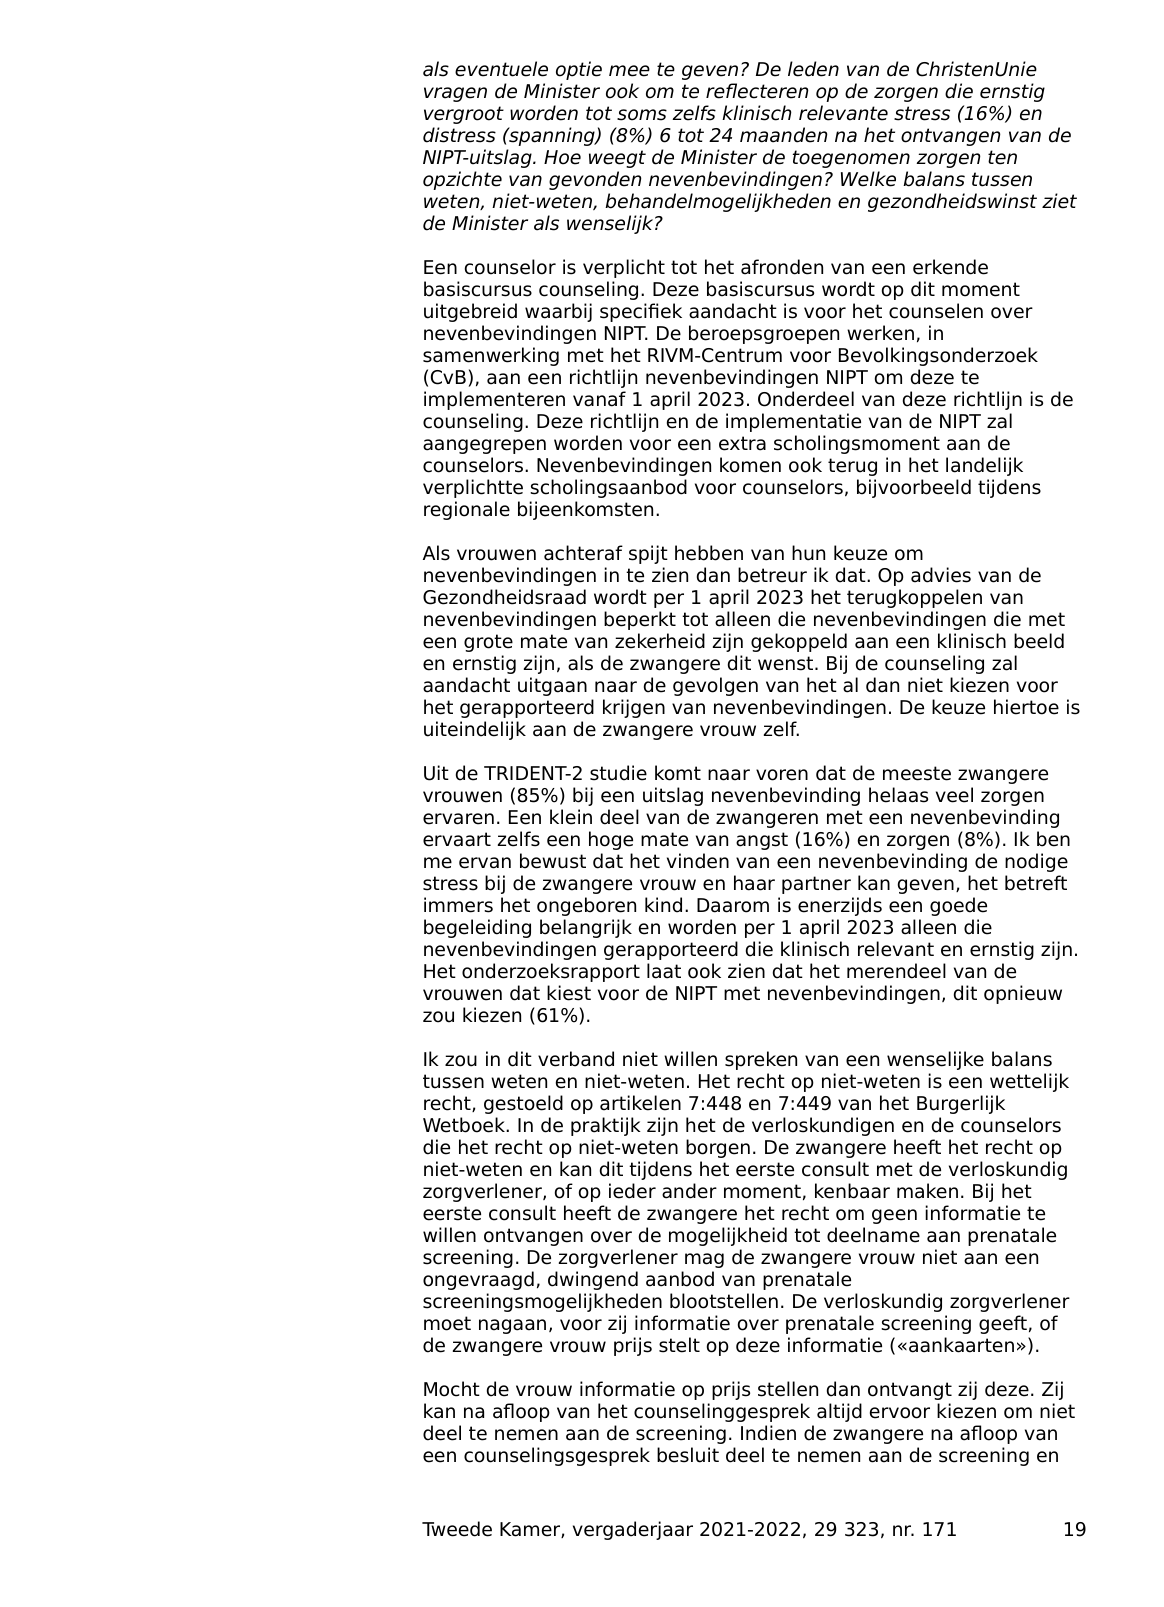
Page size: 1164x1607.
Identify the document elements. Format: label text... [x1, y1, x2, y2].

text Als vrouwen achteraf spijt hebben van hun keuze om nevenbevindingen in te zien dan betreur ik dat. Op advies van de Gezondheidsraad wordt per 1 april 2023 het terugkoppelen van nevenbevindingen beperkt tot alleen die nevenbevindingen die met een grote mate van zekerheid zijn gekoppeld aan een klinisch beeld en ernstig zijn, als de zwangere dit wenst. Bij de counseling zal aandacht uitgaan naar de gevolgen van het al dan niet kiezen voor het gerapporteerd krijgen van nevenbevindingen. De keuze hiertoe is uiteindelijk aan de zwangere vrouw zelf. [422, 543, 1087, 741]
text Ik zou in dit verband niet willen spreken van een wenselijke balans tussen weten en niet-weten. Het recht op niet-weten is een wettelijk recht, gestoeld op artikelen 7:448 en 7:449 van het Burgerlijk Wetboek. In de praktijk zijn het de verloskundigen en de counselors die het recht op niet-weten borgen. De zwangere heeft het recht op niet-weten en kan dit tijdens het eerste consult met de verloskundig zorgverlener, of op ieder ander moment, kenbaar maken. Bij het eerste consult heeft de zwangere het recht om geen informatie te willen ontvangen over de mogelijkheid tot deelname aan prenatale screening. De zorgverlener mag de zwangere vrouw niet aan een ongevraagd, dwingend aanbod van prenatale screeningsmogelijkheden blootstellen. De verloskundig zorgverlener moet nagaan, voor zij informatie over prenatale screening geeft, of de zwangere vrouw prijs stelt op deze informatie («aankaarten»). [422, 1049, 1087, 1357]
text Een counselor is verplicht tot het afronden van een erkende basiscursus counseling. Deze basiscursus wordt op dit moment uitgebreid waarbij specifiek aandacht is voor het counselen over nevenbevindingen NIPT. De beroepsgroepen werken, in samenwerking met het RIVM-Centrum voor Bevolkingsonderzoek (CvB), aan een richtlijn nevenbevindingen NIPT om deze te implementeren vanaf 1 april 2023. Onderdeel van deze richtlijn is de counseling. Deze richtlijn en de implementatie van de NIPT zal aangegrepen worden voor een extra scholingsmoment aan de counselors. Nevenbevindingen komen ook terug in het landelijk verplichtte scholingsaanbod voor counselors, bijvoorbeeld tijdens regionale bijeenkomsten. [422, 257, 1087, 521]
text Mocht de vrouw informatie op prijs stellen dan ontvangt zij deze. Zij kan na afloop van het counselinggesprek altijd ervoor kiezen om niet deel te nemen aan de screening. Indien de zwangere na afloop van een counselingsgesprek besluit deel te nemen aan de screening en [422, 1379, 1087, 1467]
text Uit de TRIDENT-2 studie komt naar voren dat de meeste zwangere vrouwen (85%) bij een uitslag nevenbevinding helaas veel zorgen ervaren. Een klein deel van de zwangeren met een nevenbevinding ervaart zelfs een hoge mate van angst (16%) en zorgen (8%). Ik ben me ervan bewust dat het vinden van een nevenbevinding de nodige stress bij de zwangere vrouw en haar partner kan geven, het betreft immers het ongeboren kind. Daarom is enerzijds een goede begeleiding belangrijk en worden per 1 april 2023 alleen die nevenbevindingen gerapporteerd die klinisch relevant en ernstig zijn. Het onderzoeksrapport laat ook zien dat het merendeel van de vrouwen dat kiest voor de NIPT met nevenbevindingen, dit opnieuw zou kiezen (61%). [422, 763, 1087, 1027]
text als eventuele optie mee te geven? De leden van de ChristenUnie vragen de Minister ook om te reflecteren op de zorgen die ernstig vergroot worden tot soms zelfs klinisch relevante stress (16%) en distress (spanning) (8%) 6 tot 24 maanden na het ontvangen van de NIPT-uitslag. Hoe weegt de Minister de toegenomen zorgen ten opzichte van gevonden nevenbevindingen? Welke balans tussen weten, niet-weten, behandelmogelijkheden en gezondheidswinst ziet de Minister als wenselijk? [422, 59, 1087, 235]
